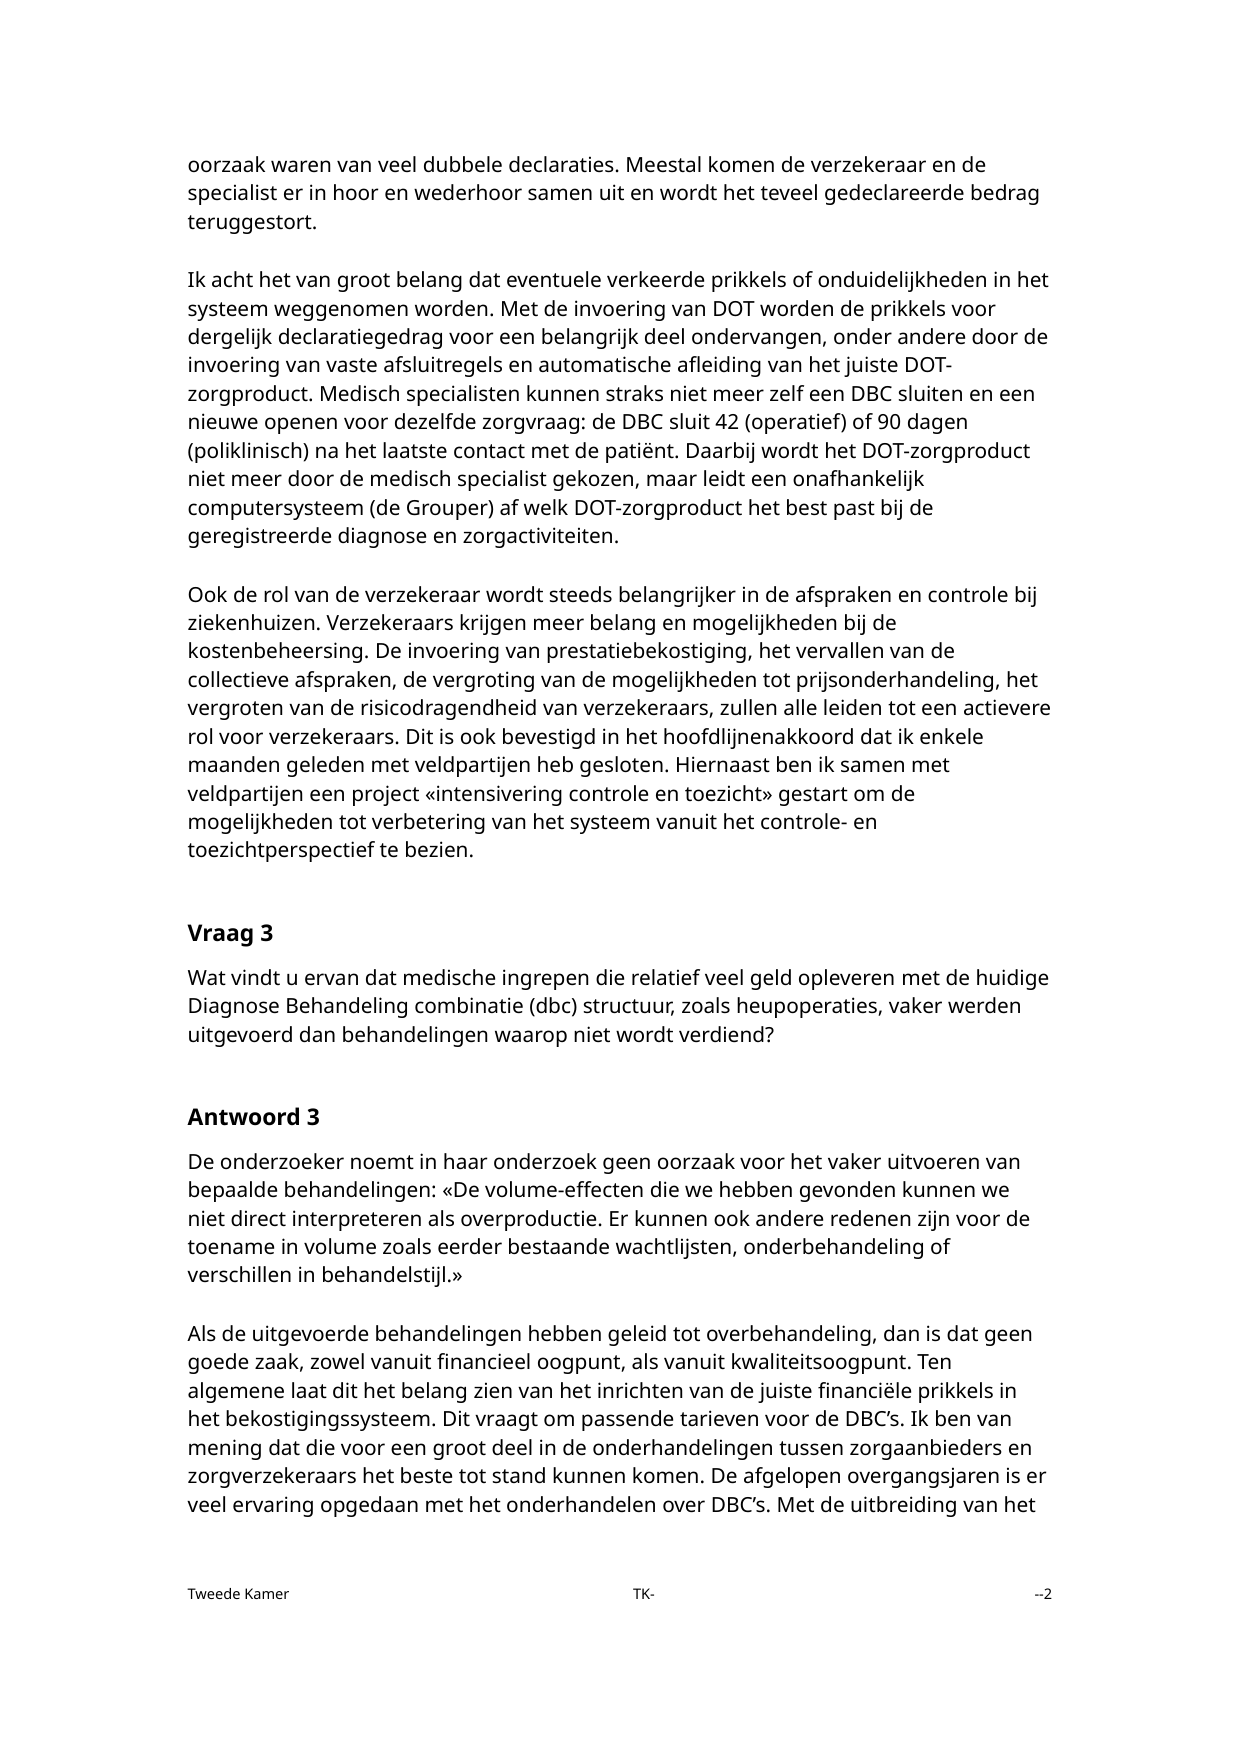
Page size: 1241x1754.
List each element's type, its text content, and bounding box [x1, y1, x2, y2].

subtitle Vraag 3 [187, 917, 1053, 948]
text Wat vindt u ervan dat medische ingrepen die relatief veel geld opleveren met de huidige Diagnose Behandeling combinatie (dbc) structuur, zoals heupoperaties, vaker werden uitgevoerd dan behandelingen waarop niet wordt verdiend? [187, 963, 1053, 1048]
text Ik acht het van groot belang dat eventuele verkeerde prikkels of onduidelijkheden in het systeem weggenomen worden. Met de invoering van DOT worden de prikkels voor dergelijk declaratiegedrag voor een belangrijk deel ondervangen, onder andere door de invoering van vaste afsluitregels en automatische afleiding van het juiste DOT-zorgproduct. Medisch specialisten kunnen straks niet meer zelf een DBC sluiten en een nieuwe openen voor dezelfde zorgvraag: de DBC sluit 42 (operatief) of 90 dagen (poliklinisch) na het laatste contact met de patiënt. Daarbij wordt het DOT-zorgproduct niet meer door de medisch specialist gekozen, maar leidt een onafhankelijk computersysteem (de Grouper) af welk DOT-zorgproduct het best past bij de geregistreerde diagnose en zorgactiviteiten. [187, 265, 1053, 550]
text oorzaak waren van veel dubbele declaraties. Meestal komen de verzekeraar en de specialist er in hoor en wederhoor samen uit en wordt het teveel gedeclareerde bedrag teruggestort. [187, 150, 1053, 235]
text Ook de rol van de verzekeraar wordt steeds belangrijker in de afspraken en controle bij ziekenhuizen. Verzekeraars krijgen meer belang en mogelijkheden bij de kostenbeheersing. De invoering van prestatiebekostiging, het vervallen van de collectieve afspraken, de vergroting van de mogelijkheden tot prijsonderhandeling, het vergroten van de risicodragendheid van verzekeraars, zullen alle leiden tot een actievere rol voor verzekeraars. Dit is ook bevestigd in het hoofdlijnenakkoord dat ik enkele maanden geleden met veldpartijen heb gesloten. Hiernaast ben ik samen met veldpartijen een project «intensivering controle en toezicht» gestart om de mogelijkheden tot verbetering van het systeem vanuit het controle- en toezichtperspectief te bezien. [187, 580, 1053, 864]
subtitle Antwoord 3 [187, 1101, 1053, 1132]
text Als de uitgevoerde behandelingen hebben geleid tot overbehandeling, dan is dat geen goede zaak, zowel vanuit financieel oogpunt, als vanuit kwaliteitsoogpunt. Ten algemene laat dit het belang zien van het inrichten van de juiste financiële prikkels in het bekostigingssysteem. Dit vraagt om passende tarieven voor de DBC’s. Ik ben van mening dat die voor een groot deel in de onderhandelingen tussen zorgaanbieders en zorgverzekeraars het beste tot stand kunnen komen. De afgelopen overgangsjaren is er veel ervaring opgedaan met het onderhandelen over DBC’s. Met de uitbreiding van het [187, 1319, 1053, 1518]
text De onderzoeker noemt in haar onderzoek geen oorzaak voor het vaker uitvoeren van bepaalde behandelingen: «De volume-effecten die we hebben gevonden kunnen we niet direct interpreteren als overproductie. Er kunnen ook andere redenen zijn voor de toename in volume zoals eerder bestaande wachtlijsten, onderbehandeling of verschillen in behandelstijl.» [187, 1147, 1053, 1289]
